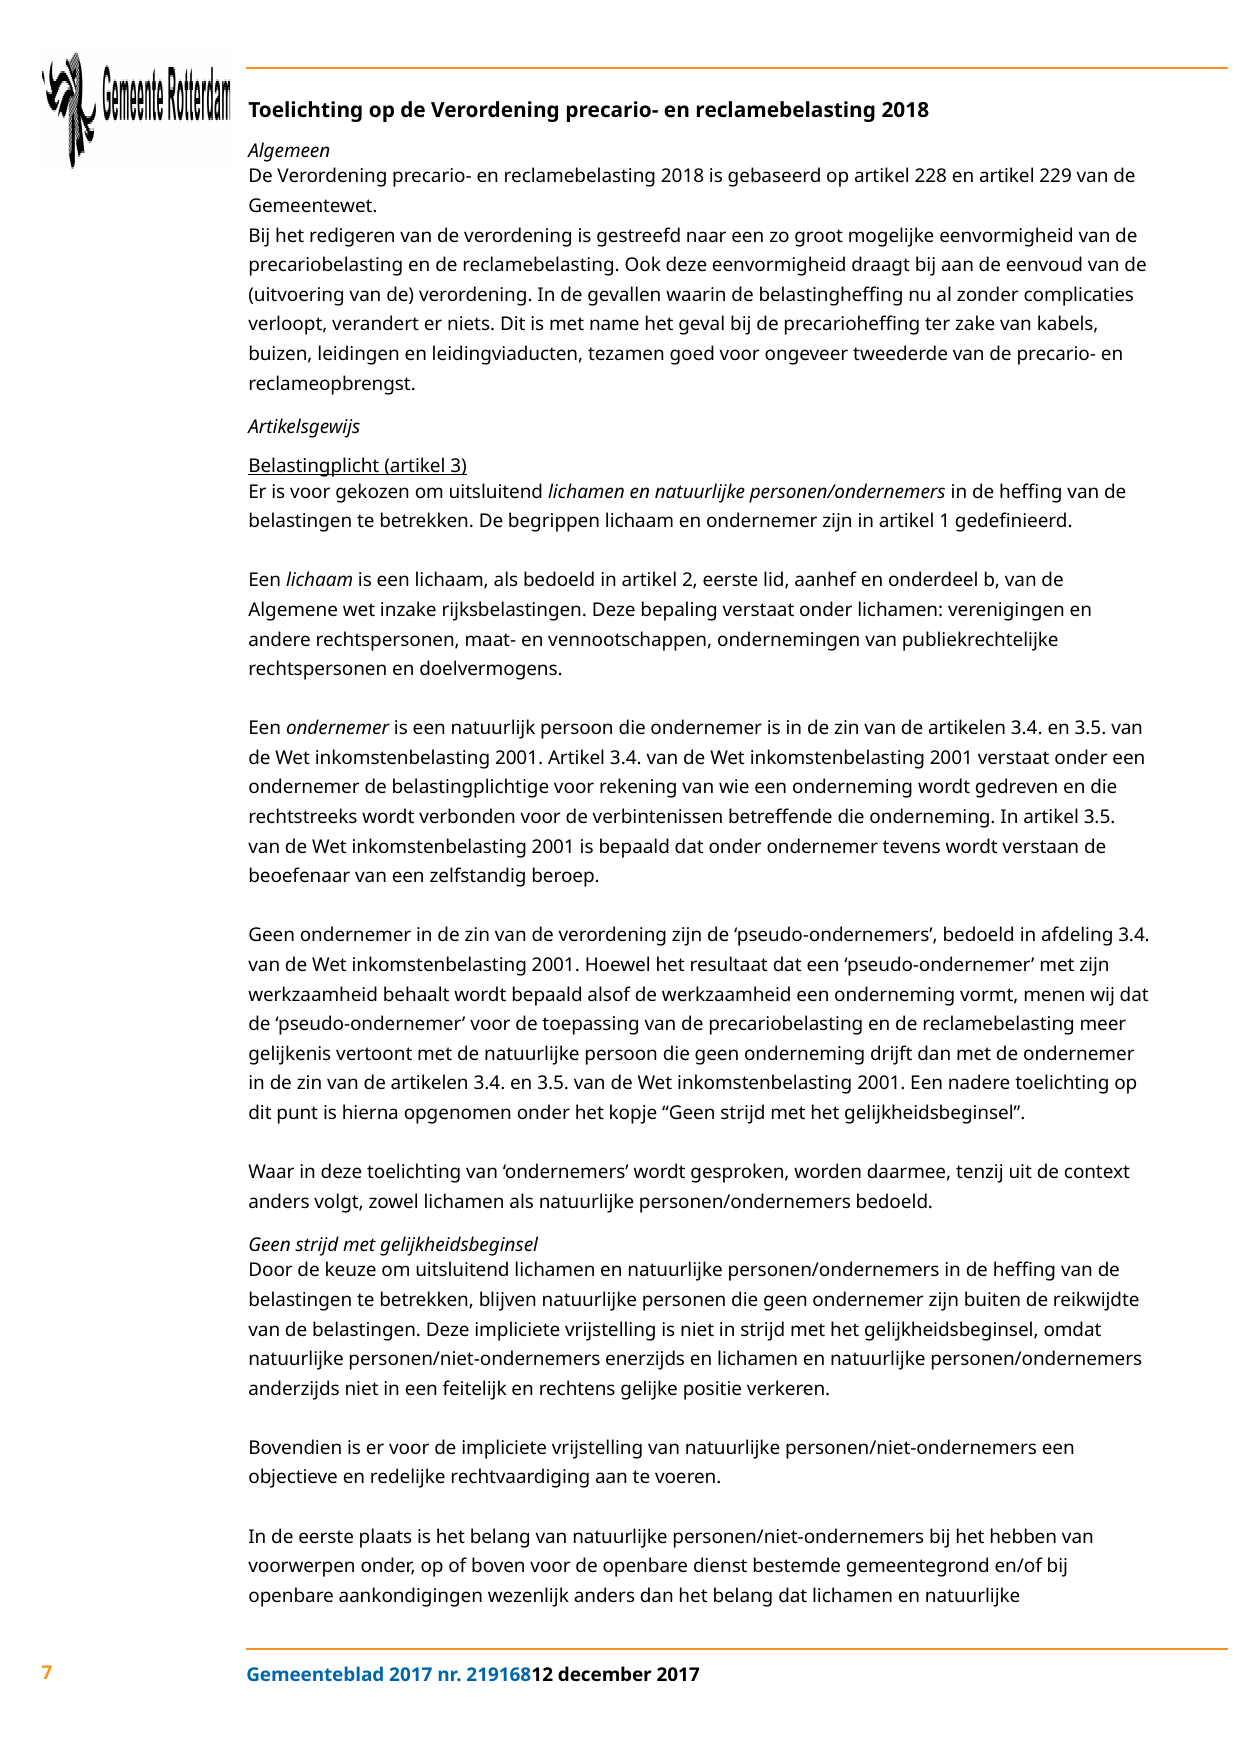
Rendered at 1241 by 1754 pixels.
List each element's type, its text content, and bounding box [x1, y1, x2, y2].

text Algemeen [248, 137, 1152, 163]
text Belastingplicht (artikel 3) [248, 452, 1152, 478]
text Toelichting op de Verordening precario- en reclamebelasting 2018 [248, 95, 1152, 123]
text De Verordening precario- en reclamebelasting 2018 is gebaseerd op artikel 228 en artikel 229 van de Gemeentewet. [248, 163, 1152, 218]
text In de eerste plaats is het belang van natuurlijke personen/niet-ondernemers bij het hebben van voorwerpen onder, op of boven voor de openbare dienst bestemde gemeentegrond en/of bij openbare aankondigingen wezenlijk anders dan het belang dat lichamen en natuurlijke [248, 1523, 1152, 1608]
picture [41, 47, 231, 172]
text Bovendien is er voor de impliciete vrijstelling van natuurlijke personen/niet-ondernemers een objectieve en redelijke rechtvaardiging aan te voeren. [248, 1434, 1152, 1489]
text Bij het redigeren van de verordening is gestreefd naar een zo groot mogelijke eenvormigheid van de precariobelasting en de reclamebelasting. Ook deze eenvormigheid draagt bij aan de eenvoud van de (uitvoering van de) verordening. In de gevallen waarin de belastingheffing nu al zonder complicaties verloopt, verandert er niets. Dit is met name het geval bij de precarioheffing ter zake van kabels, buizen, leidingen en leidingviaducten, tezamen goed voor ongeveer tweederde van de precario- en reclameopbrengst. [248, 222, 1152, 395]
text Door de keuze om uitsluitend lichamen en natuurlijke personen/ondernemers in de heffing van de belastingen te betrekken, blijven natuurlijke personen die geen ondernemer zijn buiten de reikwijdte van de belastingen. Deze impliciete vrijstelling is niet in strijd met het gelijkheidsbeginsel, omdat natuurlijke personen/niet-ondernemers enerzijds en lichamen en natuurlijke personen/ondernemers anderzijds niet in een feitelijk en rechtens gelijke positie verkeren. [248, 1257, 1152, 1401]
text Een ondernemer is een natuurlijk persoon die ondernemer is in de zin van de artikelen 3.4. en 3.5. van de Wet inkomstenbelasting 2001. Artikel 3.4. van de Wet inkomstenbelasting 2001 verstaat onder een ondernemer de belastingplichtige voor rekening van wie een onderneming wordt gedreven en die rechtstreeks wordt verbonden voor de verbintenissen betreffende die onderneming. In artikel 3.5. van de Wet inkomstenbelasting 2001 is bepaald dat onder ondernemer tevens wordt verstaan de beoefenaar van een zelfstandig beroep. [248, 714, 1152, 888]
text Artikelsgewijs [248, 413, 1152, 438]
text Geen ondernemer in de zin van de verordening zijn de ‘pseudo-ondernemers’, bedoeld in afdeling 3.4. van de Wet inkomstenbelasting 2001. Hoewel het resultaat dat een ‘pseudo-ondernemer’ met zijn werkzaamheid behaalt wordt bepaald alsof de werkzaamheid een onderneming vormt, menen wij dat de ‘pseudo-ondernemer’ voor de toepassing van de precariobelasting en de reclamebelasting meer gelijkenis vertoont met de natuurlijke persoon die geen onderneming drijft dan met de ondernemer in de zin van de artikelen 3.4. en 3.5. van de Wet inkomstenbelasting 2001. Een nadere toelichting op dit punt is hierna opgenomen onder het kopje “Geen strijd met het gelijkheidsbeginsel”. [248, 922, 1152, 1125]
text Geen strijd met gelijkheidsbeginsel [248, 1231, 1152, 1257]
text Waar in deze toelichting van ‘ondernemers’ wordt gesproken, worden daarmee, tenzij uit de context anders volgt, zowel lichamen als natuurlijke personen/ondernemers bedoeld. [248, 1158, 1152, 1213]
text Er is voor gekozen om uitsluitend lichamen en natuurlijke personen/ondernemers in de heffing van de belastingen te betrekken. De begrippen lichaam en ondernemer zijn in artikel 1 gedefinieerd. [248, 478, 1152, 533]
text Een lichaam is een lichaam, als bedoeld in artikel 2, eerste lid, aanhef en onderdeel b, van de Algemene wet inzake rijksbelastingen. Deze bepaling verstaat onder lichamen: verenigingen en andere rechtspersonen, maat- en vennootschappen, ondernemingen van publiekrechtelijke rechtspersonen en doelvermogens. [248, 567, 1152, 681]
